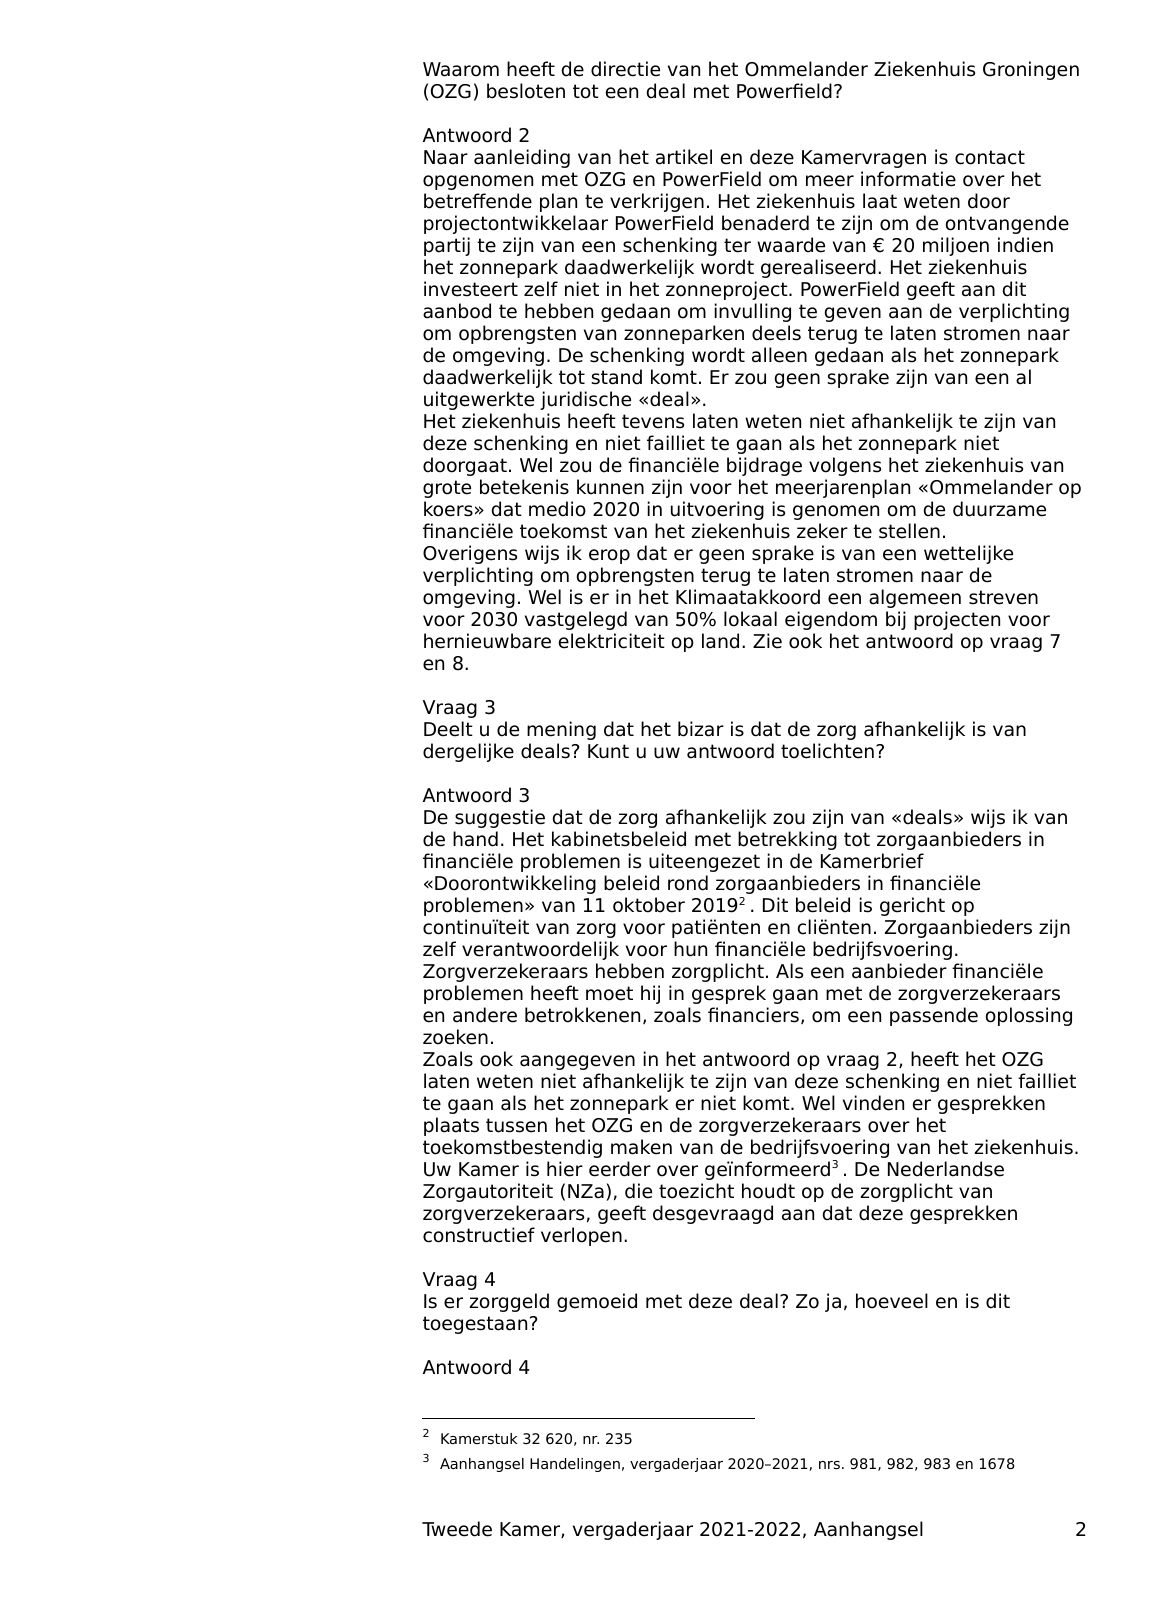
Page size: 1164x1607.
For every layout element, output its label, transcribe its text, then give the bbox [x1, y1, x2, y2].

text Antwoord 3 [422, 785, 1087, 807]
text De suggestie dat de zorg afhankelijk zou zijn van «deals» wijs ik van de hand. Het kabinetsbeleid met betrekking tot zorgaanbieders in financiële problemen is uiteengezet in de Kamerbrief «Doorontwikkeling beleid rond zorgaanbieders in financiële problemen» van 11 oktober 2019. Dit beleid is gericht op continuïteit van zorg voor patiënten en cliënten. Zorgaanbieders zijn zelf verantwoordelijk voor hun financiële bedrijfsvoering. Zorgverzekeraars hebben zorgplicht. Als een aanbieder financiële problemen heeft moet hij in gesprek gaan met de zorgverzekeraars en andere betrokkenen, zoals financiers, om een passende oplossing zoeken. [422, 807, 1087, 1049]
text Vraag 4 [422, 1269, 1087, 1291]
text Het ziekenhuis heeft tevens laten weten niet afhankelijk te zijn van deze schenking en niet failliet te gaan als het zonnepark niet doorgaat. Wel zou de financiële bijdrage volgens het ziekenhuis van grote betekenis kunnen zijn voor het meerjarenplan «Ommelander op koers» dat medio 2020 in uitvoering is genomen om de duurzame financiële toekomst van het ziekenhuis zeker te stellen. [422, 411, 1087, 543]
text Antwoord 4 [422, 1357, 1087, 1379]
text Is er zorggeld gemoeid met deze deal? Zo ja, hoeveel en is dit toegestaan? [422, 1291, 1087, 1335]
text Waarom heeft de directie van het Ommelander Ziekenhuis Groningen (OZG) besloten tot een deal met Powerfield? [422, 59, 1087, 103]
text Naar aanleiding van het artikel en deze Kamervragen is contact opgenomen met OZG en PowerField om meer informatie over het betreffende plan te verkrijgen. Het ziekenhuis laat weten door projectontwikkelaar PowerField benaderd te zijn om de ontvangende partij te zijn van een schenking ter waarde van € 20 miljoen indien het zonnepark daadwerkelijk wordt gerealiseerd. Het ziekenhuis investeert zelf niet in het zonneproject. PowerField geeft aan dit aanbod te hebben gedaan om invulling te geven aan de verplichting om opbrengsten van zonneparken deels terug te laten stromen naar de omgeving. De schenking wordt alleen gedaan als het zonnepark daadwerkelijk tot stand komt. Er zou geen sprake zijn van een al uitgewerkte juridische «deal». [422, 147, 1087, 411]
text Kamerstuk 32 620, nr. 235 [422, 1427, 1087, 1449]
text Vraag 3 [422, 697, 1087, 719]
text Zoals ook aangegeven in het antwoord op vraag 2, heeft het OZG laten weten niet afhankelijk te zijn van deze schenking en niet failliet te gaan als het zonnepark er niet komt. Wel vinden er gesprekken plaats tussen het OZG en de zorgverzekeraars over het toekomstbestendig maken van de bedrijfsvoering van het ziekenhuis. Uw Kamer is hier eerder over geïnformeerd. De Nederlandse Zorgautoriteit (NZa), die toezicht houdt op de zorgplicht van zorgverzekeraars, geeft desgevraagd aan dat deze gesprekken constructief verlopen. [422, 1049, 1087, 1247]
text Deelt u de mening dat het bizar is dat de zorg afhankelijk is van dergelijke deals? Kunt u uw antwoord toelichten? [422, 719, 1087, 763]
text Overigens wijs ik erop dat er geen sprake is van een wettelijke verplichting om opbrengsten terug te laten stromen naar de omgeving. Wel is er in het Klimaatakkoord een algemeen streven voor 2030 vastgelegd van 50% lokaal eigendom bij projecten voor hernieuwbare elektriciteit op land. Zie ook het antwoord op vraag 7 en 8. [422, 543, 1087, 675]
text Antwoord 2 [422, 125, 1087, 147]
text Aanhangsel Handelingen, vergaderjaar 2020–2021, nrs. 981, 982, 983 en 1678 [422, 1452, 1087, 1474]
